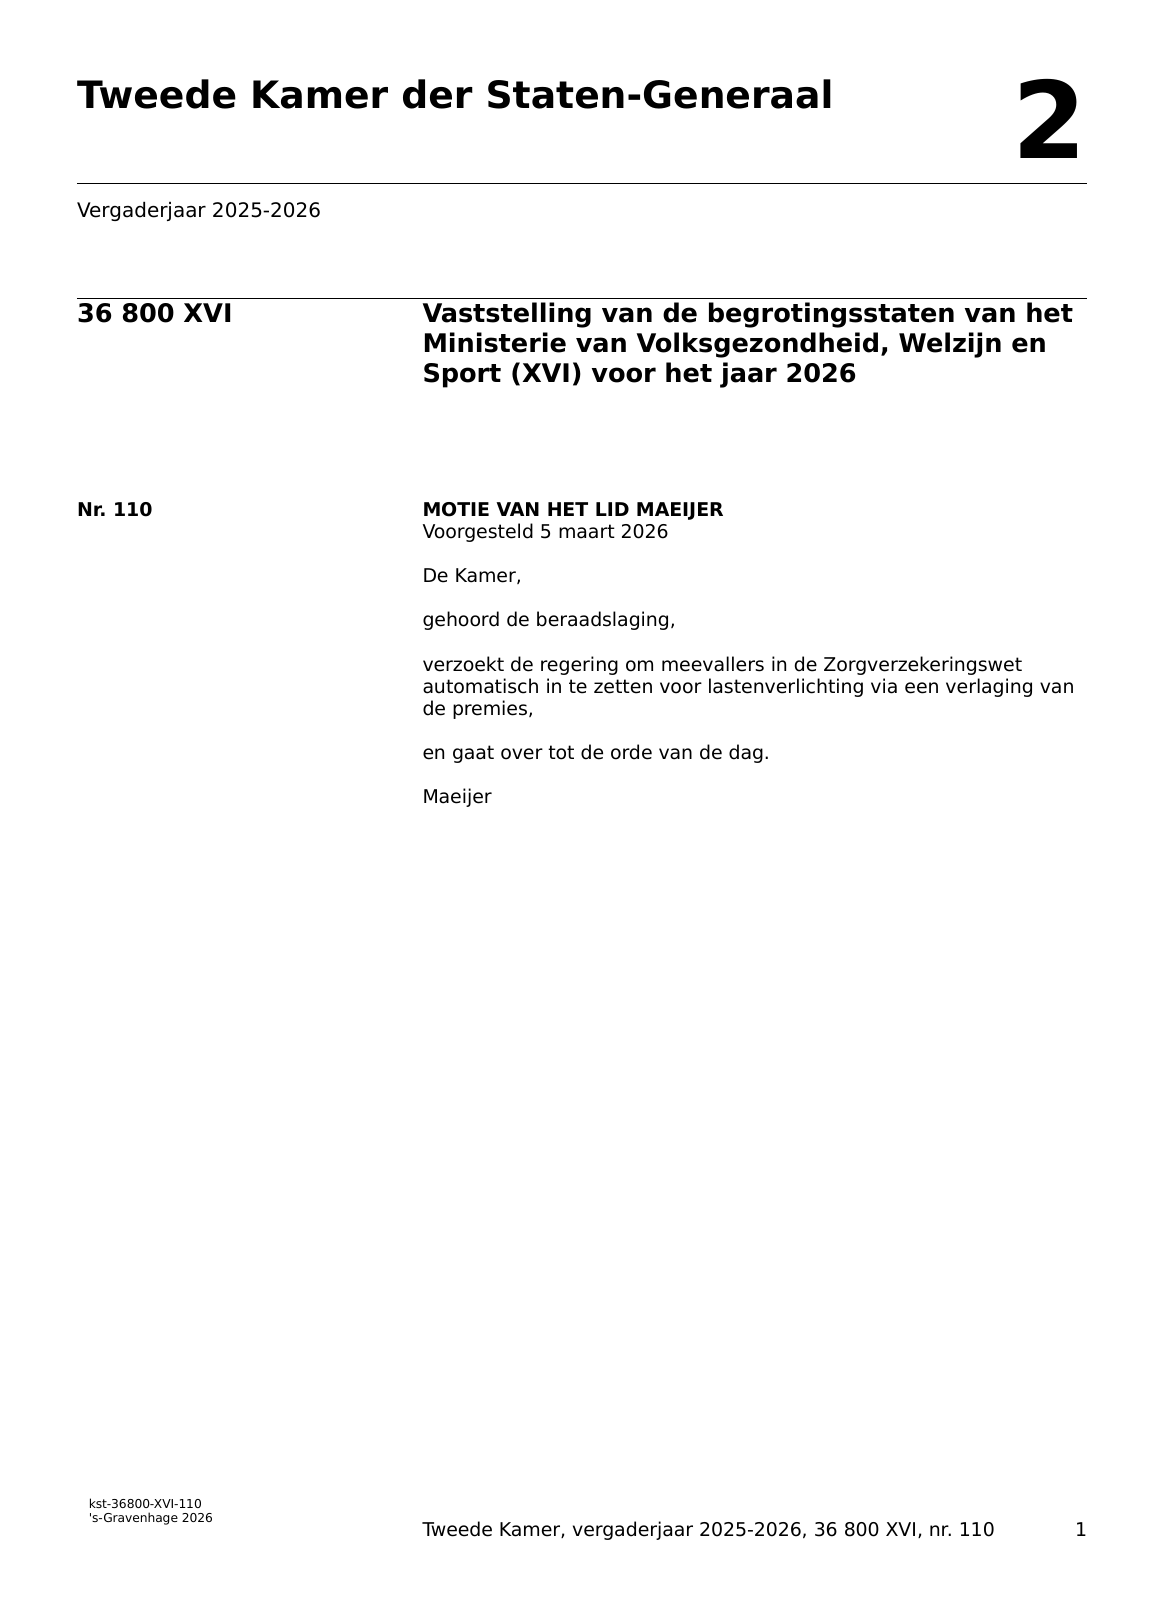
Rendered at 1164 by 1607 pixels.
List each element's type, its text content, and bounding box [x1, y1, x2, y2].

subtitle Nr. 110 MOTIE VAN HET LID MAEIJER [77, 499, 1087, 521]
table_header Tweede Kamer der Staten-Generaal [77, 59, 886, 183]
text en gaat over tot de orde van de dag. [422, 742, 1087, 764]
text 's-Gravenhage 2026 [88, 1511, 323, 1525]
text De Kamer, [422, 565, 1087, 587]
text kst-36800-XVI-110 [88, 1497, 323, 1511]
text gehoord de beraadslaging, [422, 609, 1087, 631]
text Maeijer [422, 786, 1087, 808]
subtitle 36 800 XVI Vaststelling van de begrotingsstaten van het Ministerie van Volksgezondheid, Welzijn en Sport (XVI) voor het jaar 2026 [77, 299, 1087, 388]
table_cell Vergaderjaar 2025-2026 [77, 184, 1087, 298]
text Voorgesteld 5 maart 2026 [422, 521, 1087, 543]
table_header 2 [886, 59, 1087, 183]
text verzoekt de regering om meevallers in de Zorgverzekeringswet automatisch in te zetten voor lastenverlichting via een verlaging van de premies, [422, 653, 1087, 719]
